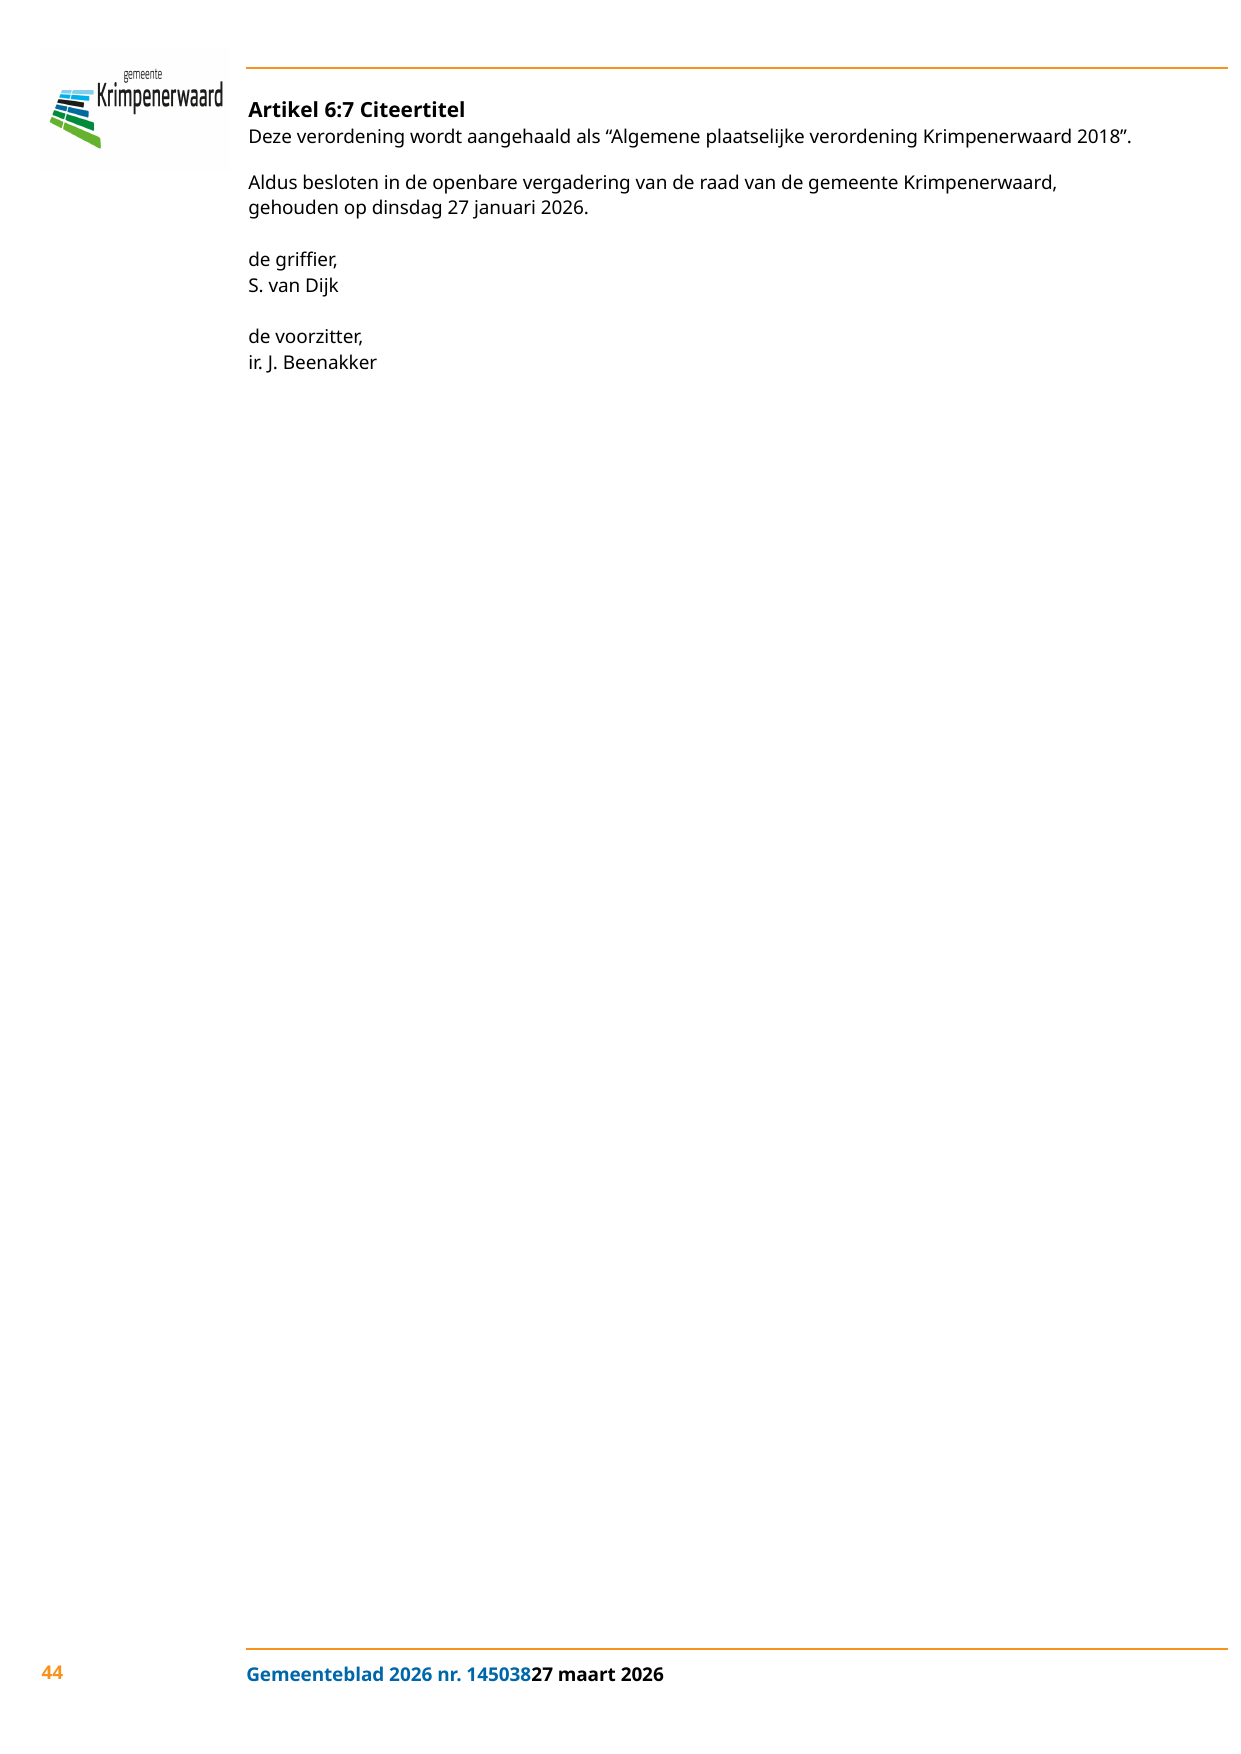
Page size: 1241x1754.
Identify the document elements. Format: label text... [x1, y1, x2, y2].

text Artikel 6:7 Citeertitel [248, 95, 1152, 123]
text de griffier, [248, 246, 1152, 272]
text Deze verordening wordt aangehaald als “Algemene plaatselijke verordening Krimpenerwaard 2018”. [248, 123, 1152, 149]
text ir. J. Beenakker [248, 349, 1152, 375]
text Aldus besloten in de openbare vergadering van de raad van de gemeente Krimpenerwaard, gehouden op dinsdag 27 januari 2026. [248, 169, 1152, 220]
text de voorzitter, [248, 323, 1152, 349]
text S. van Dijk [248, 272, 1152, 297]
picture [41, 47, 231, 172]
